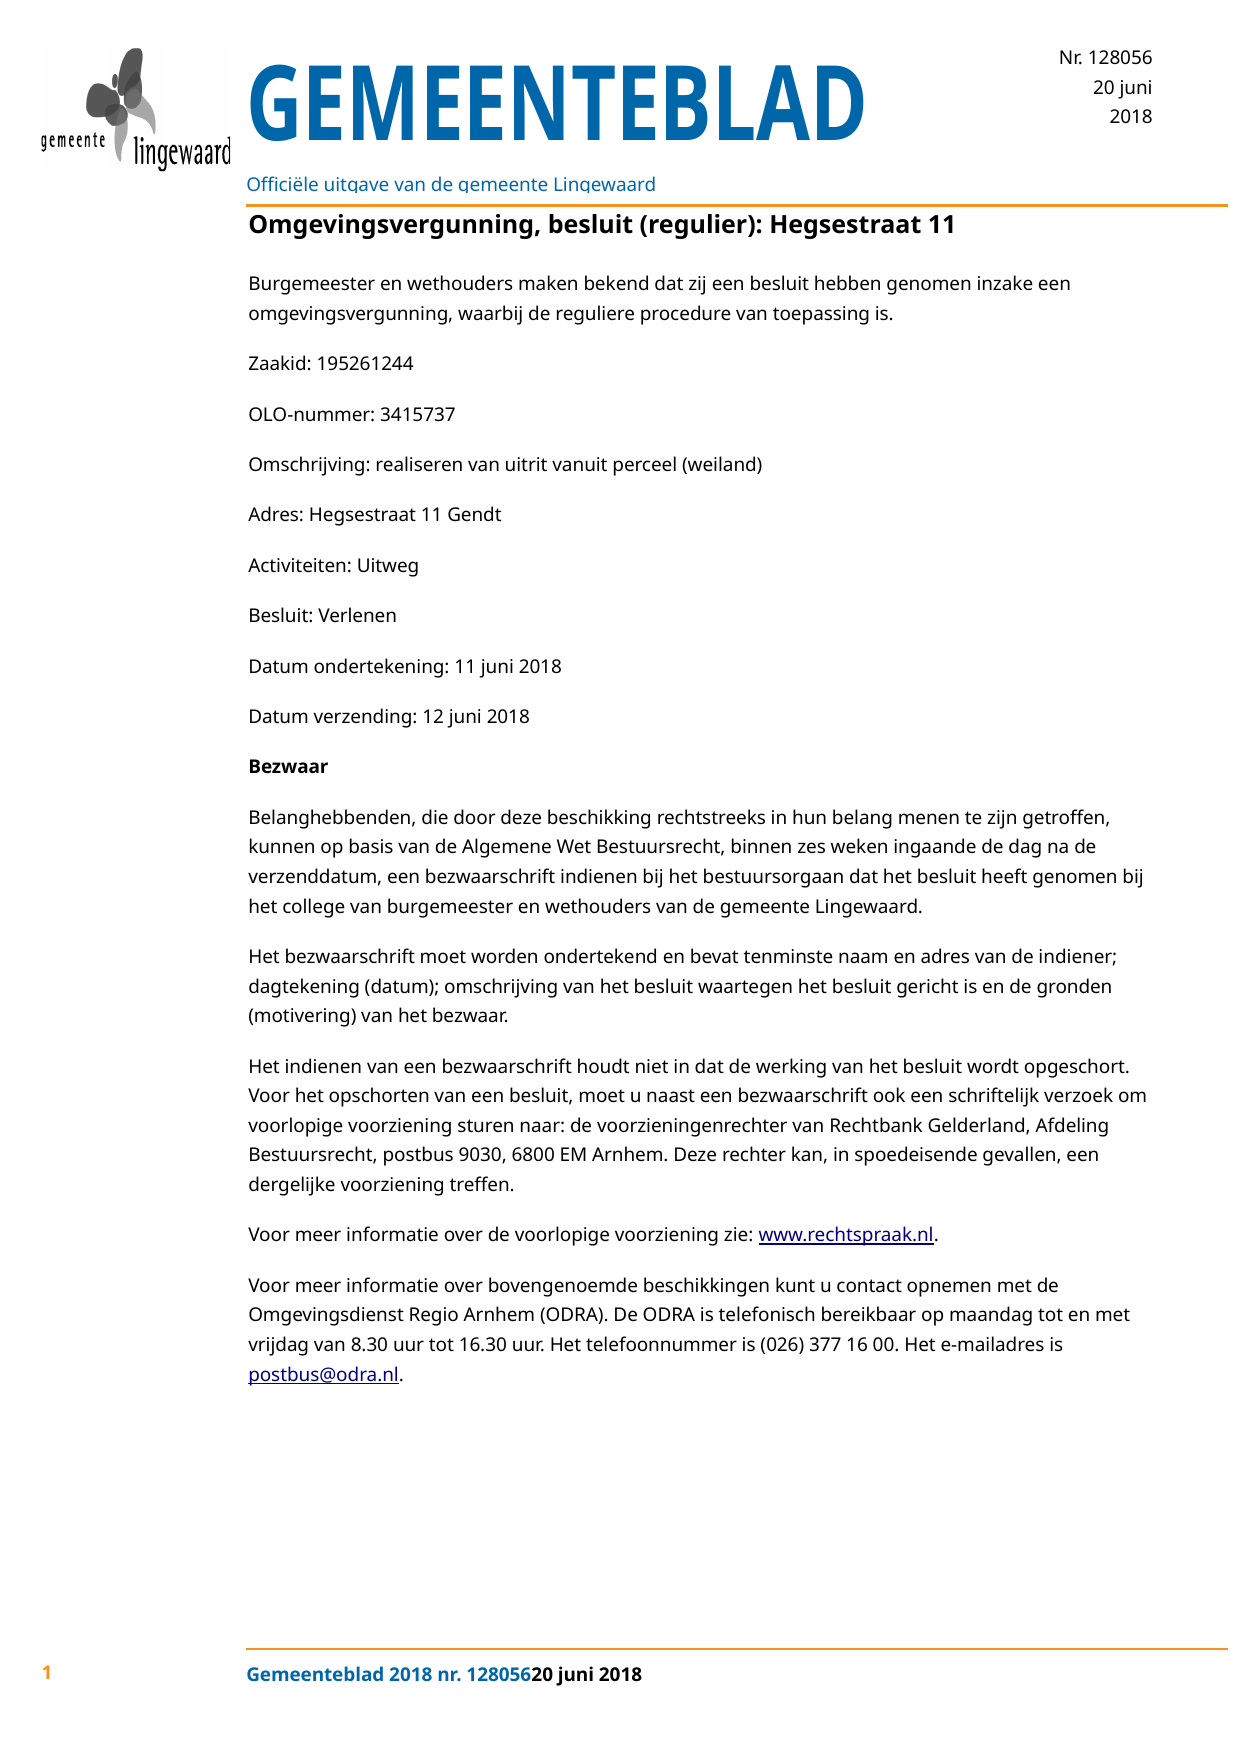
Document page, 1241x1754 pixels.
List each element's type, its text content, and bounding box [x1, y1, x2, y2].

text OLO-nummer: 3415737 [248, 401, 1152, 426]
text Belanghebbenden, die door deze beschikking rechtstreeks in hun belang menen te zijn getroffen, kunnen op basis van de Algemene Wet Bestuursrecht, binnen zes weken ingaande de dag na de verzenddatum, een bezwaarschrift indienen bij het bestuursorgaan dat het besluit heeft genomen bij het college van burgemeester en wethouders van de gemeente Lingewaard. [248, 804, 1152, 918]
text Omschrijving: realiseren van uitrit vanuit perceel (weiland) [248, 451, 1152, 477]
text Activiteiten: Uitweg [248, 552, 1152, 578]
text Datum verzending: 12 juni 2018 [248, 703, 1152, 729]
text Het bezwaarschrift moet worden ondertekend en bevat tenminste naam en adres van de indiener; dagtekening (datum); omschrijving van het besluit waartegen het besluit gericht is en de gronden (motivering) van het bezwaar. [248, 943, 1152, 1028]
text Omgevingsvergunning, besluit (regulier): Hegsestraat 11 [248, 207, 1152, 241]
text Voor meer informatie over bovengenoemde beschikkingen kunt u contact opnemen met de Omgevingsdienst Regio Arnhem (ODRA). De ODRA is telefonisch bereikbaar op maandag tot en met vrijdag van 8.30 uur tot 16.30 uur. Het telefoonnummer is (026) 377 16 00. Het e-mailadres is postbus@odra.nl. [248, 1272, 1152, 1386]
text Zaakid: 195261244 [248, 350, 1152, 376]
text Adres: Hegsestraat 11 Gendt [248, 502, 1152, 527]
text Het indienen van een bezwaarschrift houdt niet in dat de werking van het besluit wordt opgeschort. Voor het opschorten van een besluit, moet u naast een bezwaarschrift ook een schriftelijk verzoek om voorlopige voorziening sturen naar: de voorzieningenrechter van Rechtbank Gelderland, Afdeling Bestuursrecht, postbus 9030, 6800 EM Arnhem. Deze rechter kan, in spoedeisende gevallen, een dergelijke voorziening treffen. [248, 1053, 1152, 1197]
text Voor meer informatie over de voorlopige voorziening zie: www.rechtspraak.nl. [248, 1222, 1152, 1247]
text Bezwaar [248, 754, 1152, 779]
text Burgemeester en wethouders maken bekend dat zij een besluit hebben genomen inzake een omgevingsvergunning, waarbij de reguliere procedure van toepassing is. [248, 270, 1152, 326]
text Besluit: Verlenen [248, 602, 1152, 628]
text Datum ondertekening: 11 juni 2018 [248, 653, 1152, 678]
picture [41, 47, 231, 172]
